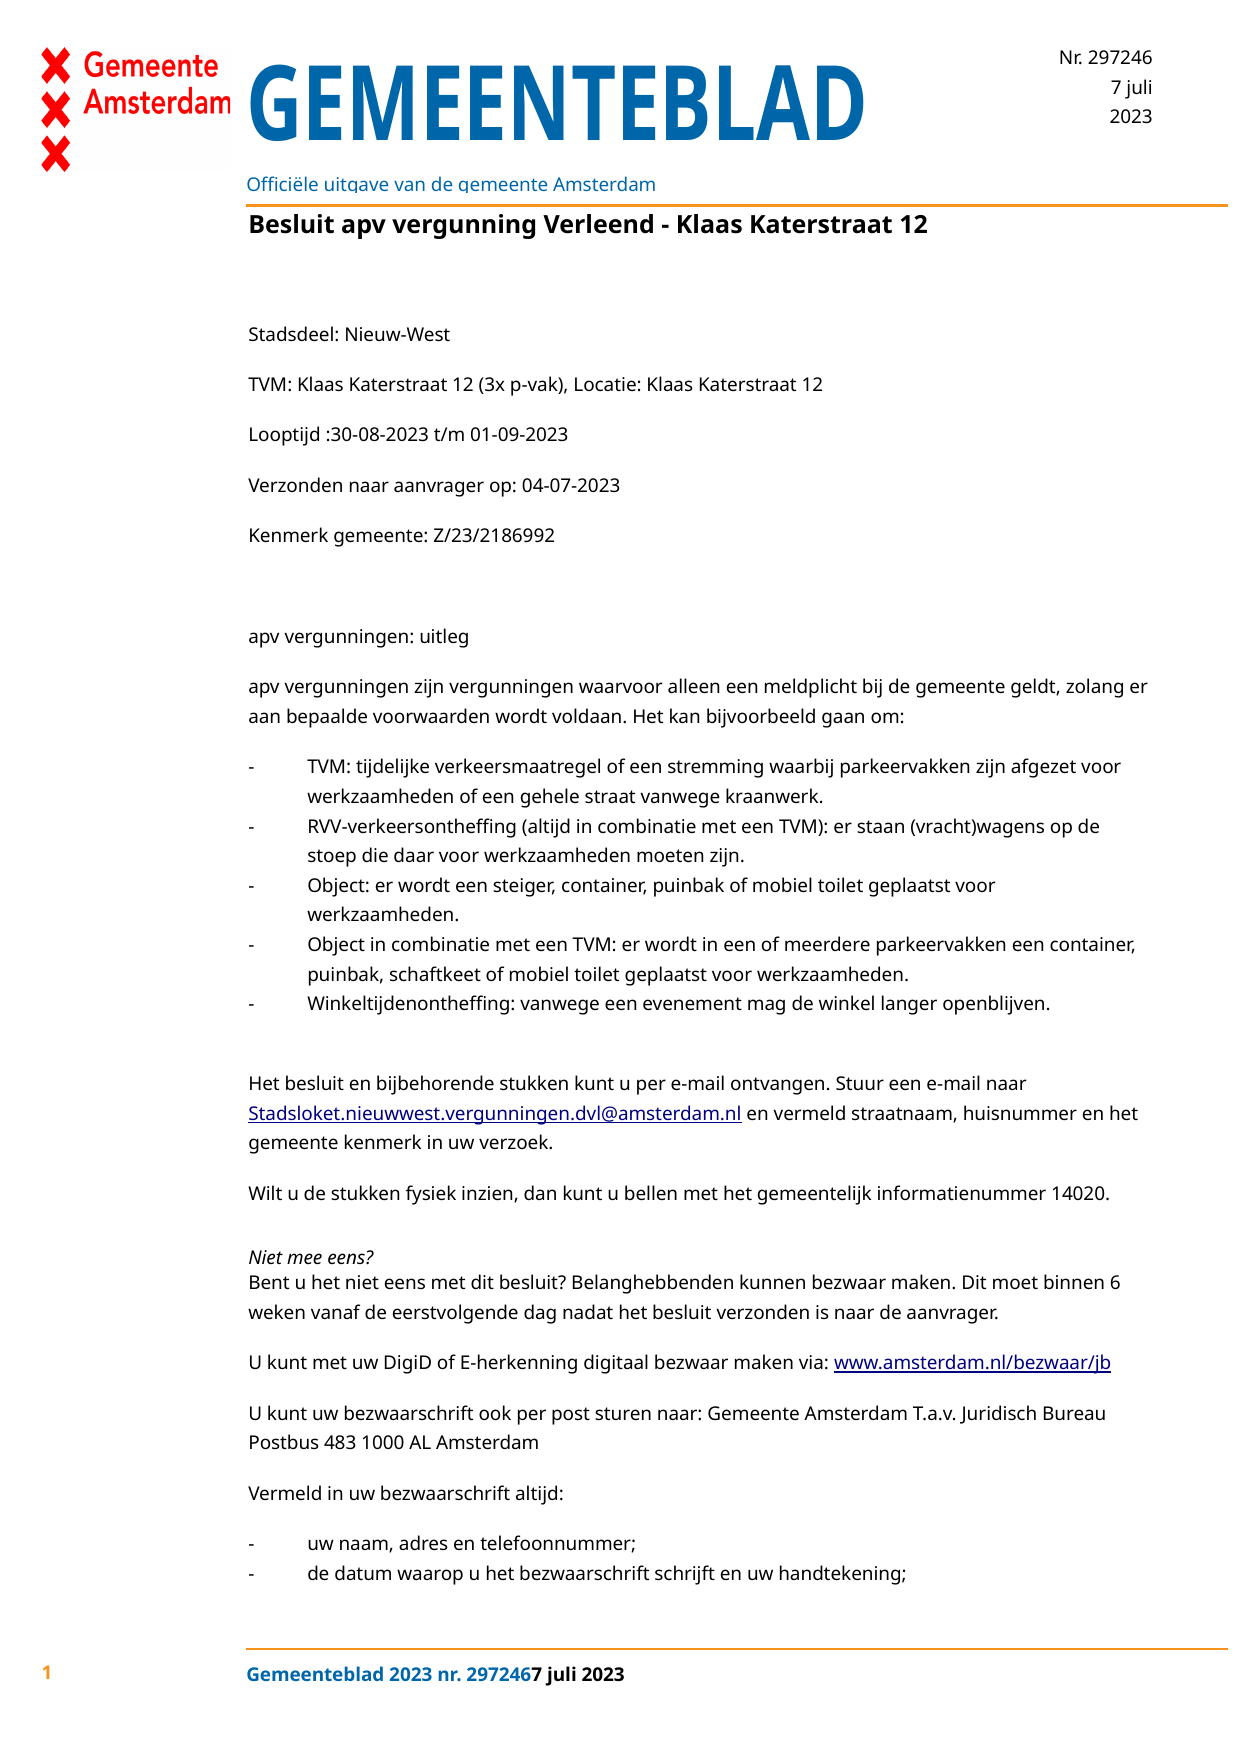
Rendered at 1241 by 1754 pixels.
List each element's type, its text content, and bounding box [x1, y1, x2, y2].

text TVM: Klaas Katerstraat 12 (3x p-vak), Locatie: Klaas Katerstraat 12 [248, 371, 1152, 397]
text apv vergunningen: uitleg [248, 623, 1152, 649]
list TVM: tijdelijke verkeersmaatregel of een stremming waarbij parkeervakken zijn afgezet voor werkzaamheden of een gehele straat vanwege kraanwerk. [248, 754, 1152, 809]
text Stadsdeel: Nieuw-West [248, 321, 1152, 346]
list uw naam, adres en telefoonnummer; [248, 1530, 1152, 1556]
text apv vergunningen zijn vergunningen waarvoor alleen een meldplicht bij de gemeente geldt, zolang er aan bepaalde voorwaarden wordt voldaan. Het kan bijvoorbeeld gaan om: [248, 674, 1152, 729]
picture [41, 47, 231, 172]
text U kunt uw bezwaarschrift ook per post sturen naar: Gemeente Amsterdam T.a.v. Juridisch Bureau Postbus 483 1000 AL Amsterdam [248, 1400, 1152, 1455]
text Wilt u de stukken fysiek inzien, dan kunt u bellen met het gemeentelijk informatienummer 14020. [248, 1180, 1152, 1206]
list RVV-verkeersontheffing (altijd in combinatie met een TVM): er staan (vracht)wagens op de stoep die daar voor werkzaamheden moeten zijn. [248, 813, 1152, 868]
text U kunt met uw DigiD of E-herkenning digitaal bezwaar maken via: www.amsterdam.nl/bezwaar/jb [248, 1349, 1152, 1375]
text Vermeld in uw bezwaarschrift altijd: [248, 1480, 1152, 1506]
text Kenmerk gemeente: Z/23/2186992 [248, 522, 1152, 548]
list de datum waarop u het bezwaarschrift schrijft en uw handtekening; [248, 1560, 1152, 1586]
list Object: er wordt een steiger, container, puinbak of mobiel toilet geplaatst voor werkzaamheden. [248, 872, 1152, 927]
text Bent u het niet eens met dit besluit? Belanghebbenden kunnen bezwaar maken. Dit moet binnen 6 weken vanaf de eerstvolgende dag nadat het besluit verzonden is naar de aanvrager. [248, 1269, 1152, 1325]
text Het besluit en bijbehorende stukken kunt u per e-mail ontvangen. Stuur een e-mail naar Stadsloket.nieuwwest.vergunningen.dvl@amsterdam.nl en vermeld straatnaam, huisnummer en het gemeente kenmerk in uw verzoek. [248, 1070, 1152, 1155]
text Looptijd :30-08-2023 t/m 01-09-2023 [248, 422, 1152, 447]
text Besluit apv vergunning Verleend - Klaas Katerstraat 12 [248, 207, 1152, 241]
list Winkeltijdenontheffing: vanwege een evenement mag de winkel langer openblijven. [248, 990, 1152, 1016]
text Verzonden naar aanvrager op: 04-07-2023 [248, 472, 1152, 498]
text Niet mee eens? [248, 1244, 1152, 1269]
list Object in combinatie met een TVM: er wordt in een of meerdere parkeervakken een container, puinbak, schaftkeet of mobiel toilet geplaatst voor werkzaamheden. [248, 931, 1152, 986]
